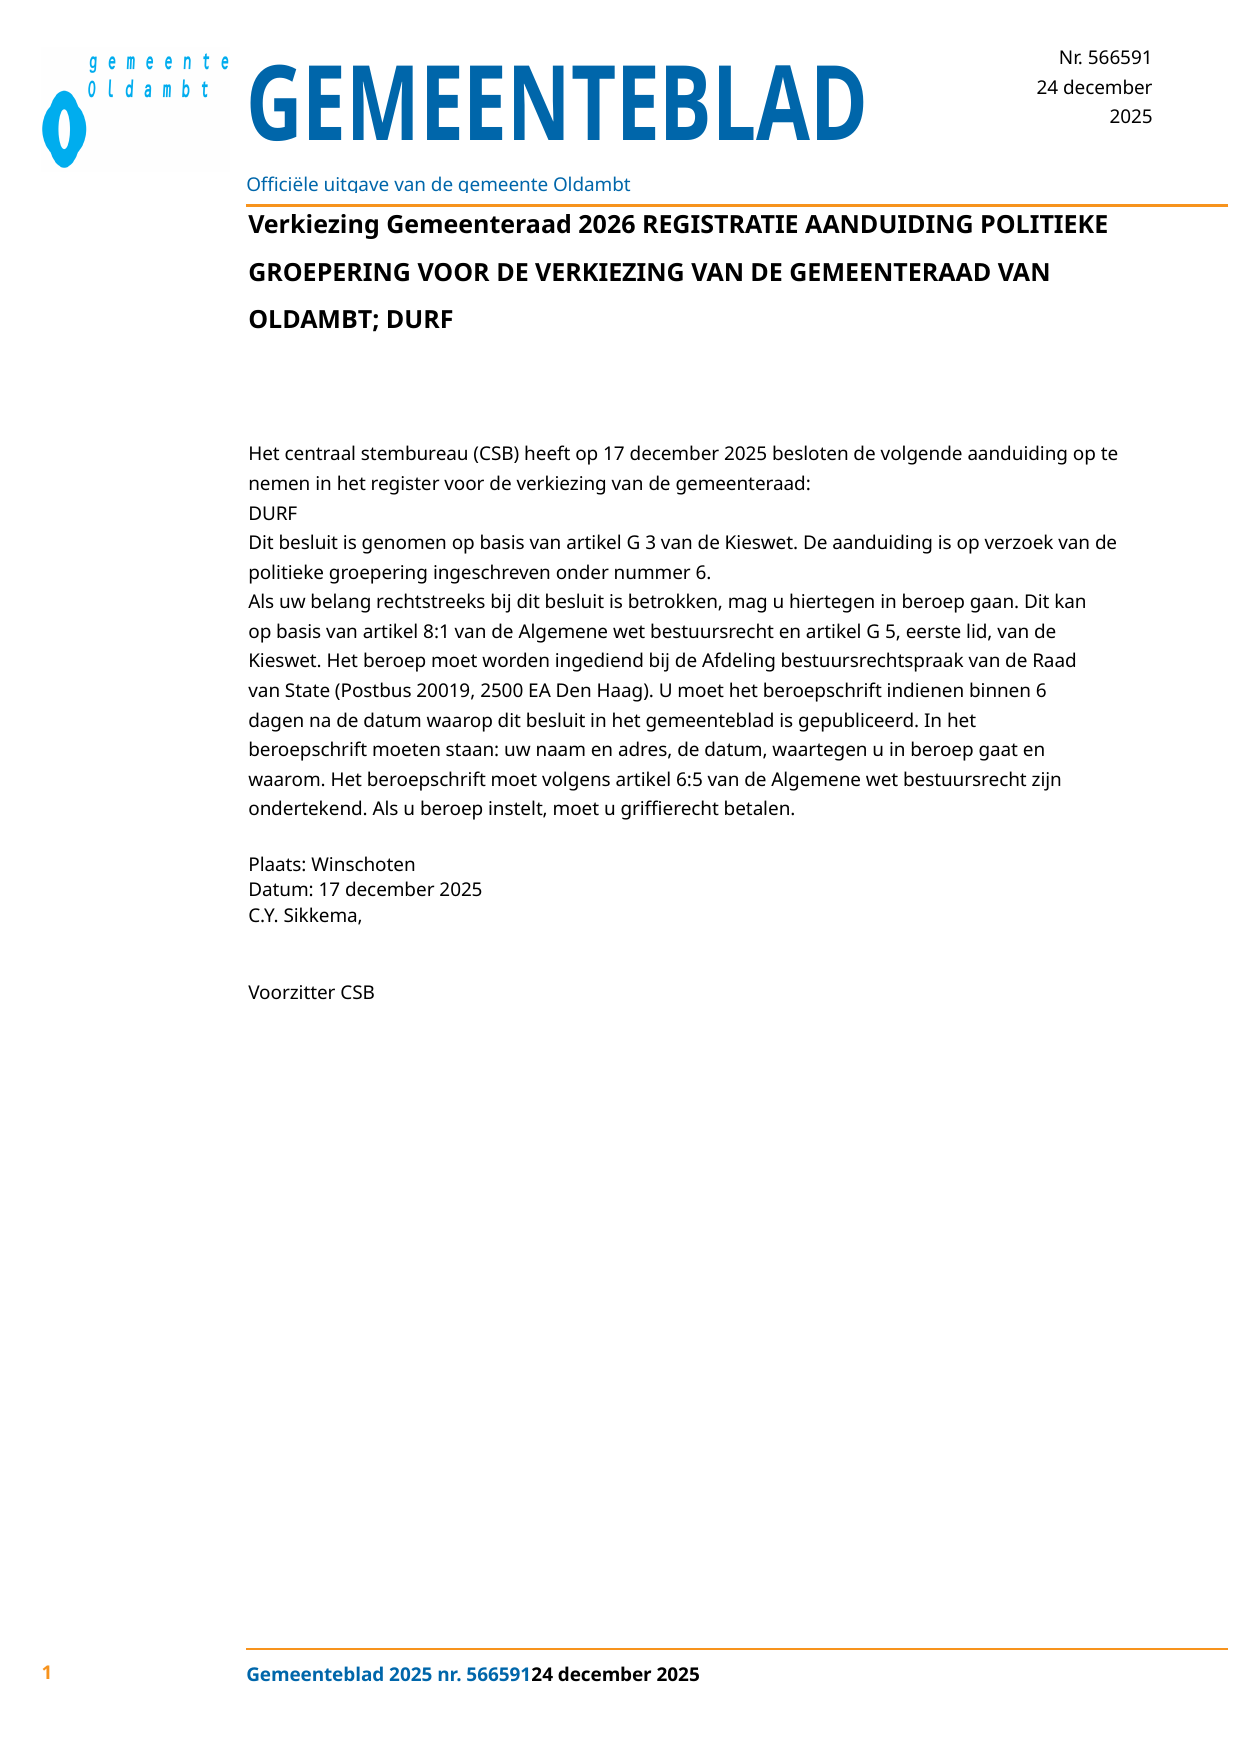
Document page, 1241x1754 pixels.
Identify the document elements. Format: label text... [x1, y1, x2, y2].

text C.Y. Sikkema, [248, 902, 1152, 928]
text van State (Postbus 20019, 2500 EA Den Haag). U moet het beroepschrift indienen binnen 6 [248, 677, 1152, 703]
text Dit besluit is genomen op basis van artikel G 3 van de Kieswet. De aanduiding is op verzoek van de politieke groepering ingeschreven onder nummer 6. [248, 529, 1152, 584]
text Verkiezing Gemeenteraad 2026 REGISTRATIE AANDUIDING POLITIEKE GROEPERING VOOR DE VERKIEZING VAN DE GEMEENTERAAD VAN OLDAMBT; DURF [248, 207, 1152, 336]
text Plaats: Winschoten [248, 851, 1152, 877]
text Het centraal stembureau (CSB) heeft op 17 december 2025 besloten de volgende aanduiding op te nemen in het register voor de verkiezing van de gemeenteraad: [248, 441, 1152, 496]
text ondertekend. Als u beroep instelt, moet u griffierecht betalen. [248, 796, 1152, 821]
text Kieswet. Het beroep moet worden ingediend bij de Afdeling bestuursrechtspraak van de Raad [248, 648, 1152, 673]
text op basis van artikel 8:1 van de Algemene wet bestuursrecht en artikel G 5, eerste lid, van de [248, 618, 1152, 644]
text Voorzitter CSB [248, 979, 1152, 1005]
text waarom. Het beroepschrift moet volgens artikel 6:5 van de Algemene wet bestuursrecht zijn [248, 766, 1152, 792]
text beroepschrift moeten staan: uw naam en adres, de datum, waartegen u in beroep gaat en [248, 736, 1152, 762]
text Als uw belang rechtstreeks bij dit besluit is betrokken, mag u hiertegen in beroep gaan. Dit kan [248, 588, 1152, 614]
picture [41, 47, 231, 172]
text dagen na de datum waarop dit besluit in het gemeenteblad is gepubliceerd. In het [248, 707, 1152, 732]
text Datum: 17 december 2025 [248, 877, 1152, 902]
text DURF [248, 500, 1152, 525]
